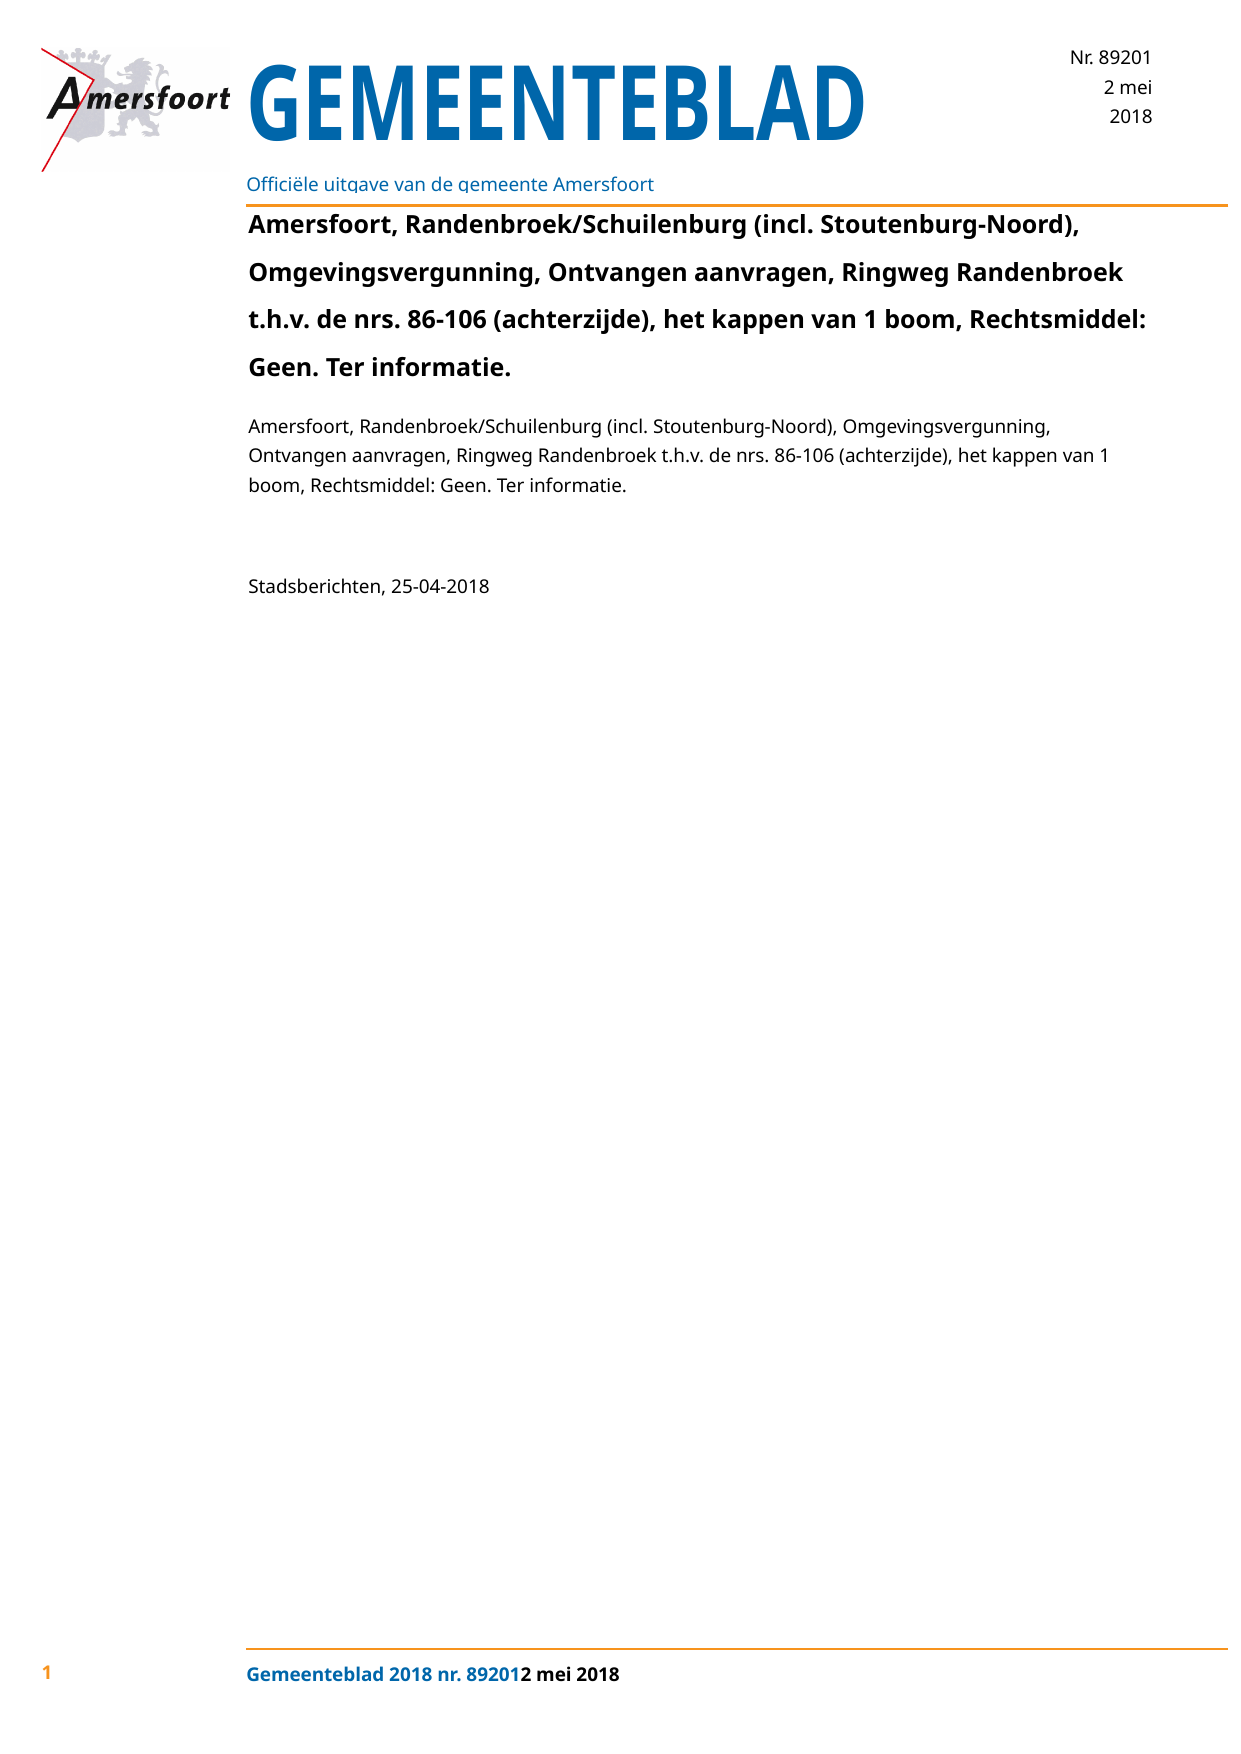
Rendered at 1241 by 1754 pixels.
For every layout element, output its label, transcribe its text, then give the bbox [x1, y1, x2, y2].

text Stadsberichten, 25-04-2018 [248, 573, 1152, 599]
picture [41, 47, 231, 172]
text Amersfoort, Randenbroek/Schuilenburg (incl. Stoutenburg-Noord), Omgevingsvergunning, Ontvangen aanvragen, Ringweg Randenbroek t.h.v. de nrs. 86-106 (achterzijde), het kappen van 1 boom, Rechtsmiddel: Geen. Ter informatie. [248, 413, 1152, 498]
text Amersfoort, Randenbroek/Schuilenburg (incl. Stoutenburg-Noord), Omgevingsvergunning, Ontvangen aanvragen, Ringweg Randenbroek t.h.v. de nrs. 86-106 (achterzijde), het kappen van 1 boom, Rechtsmiddel: Geen. Ter informatie. [248, 207, 1152, 384]
